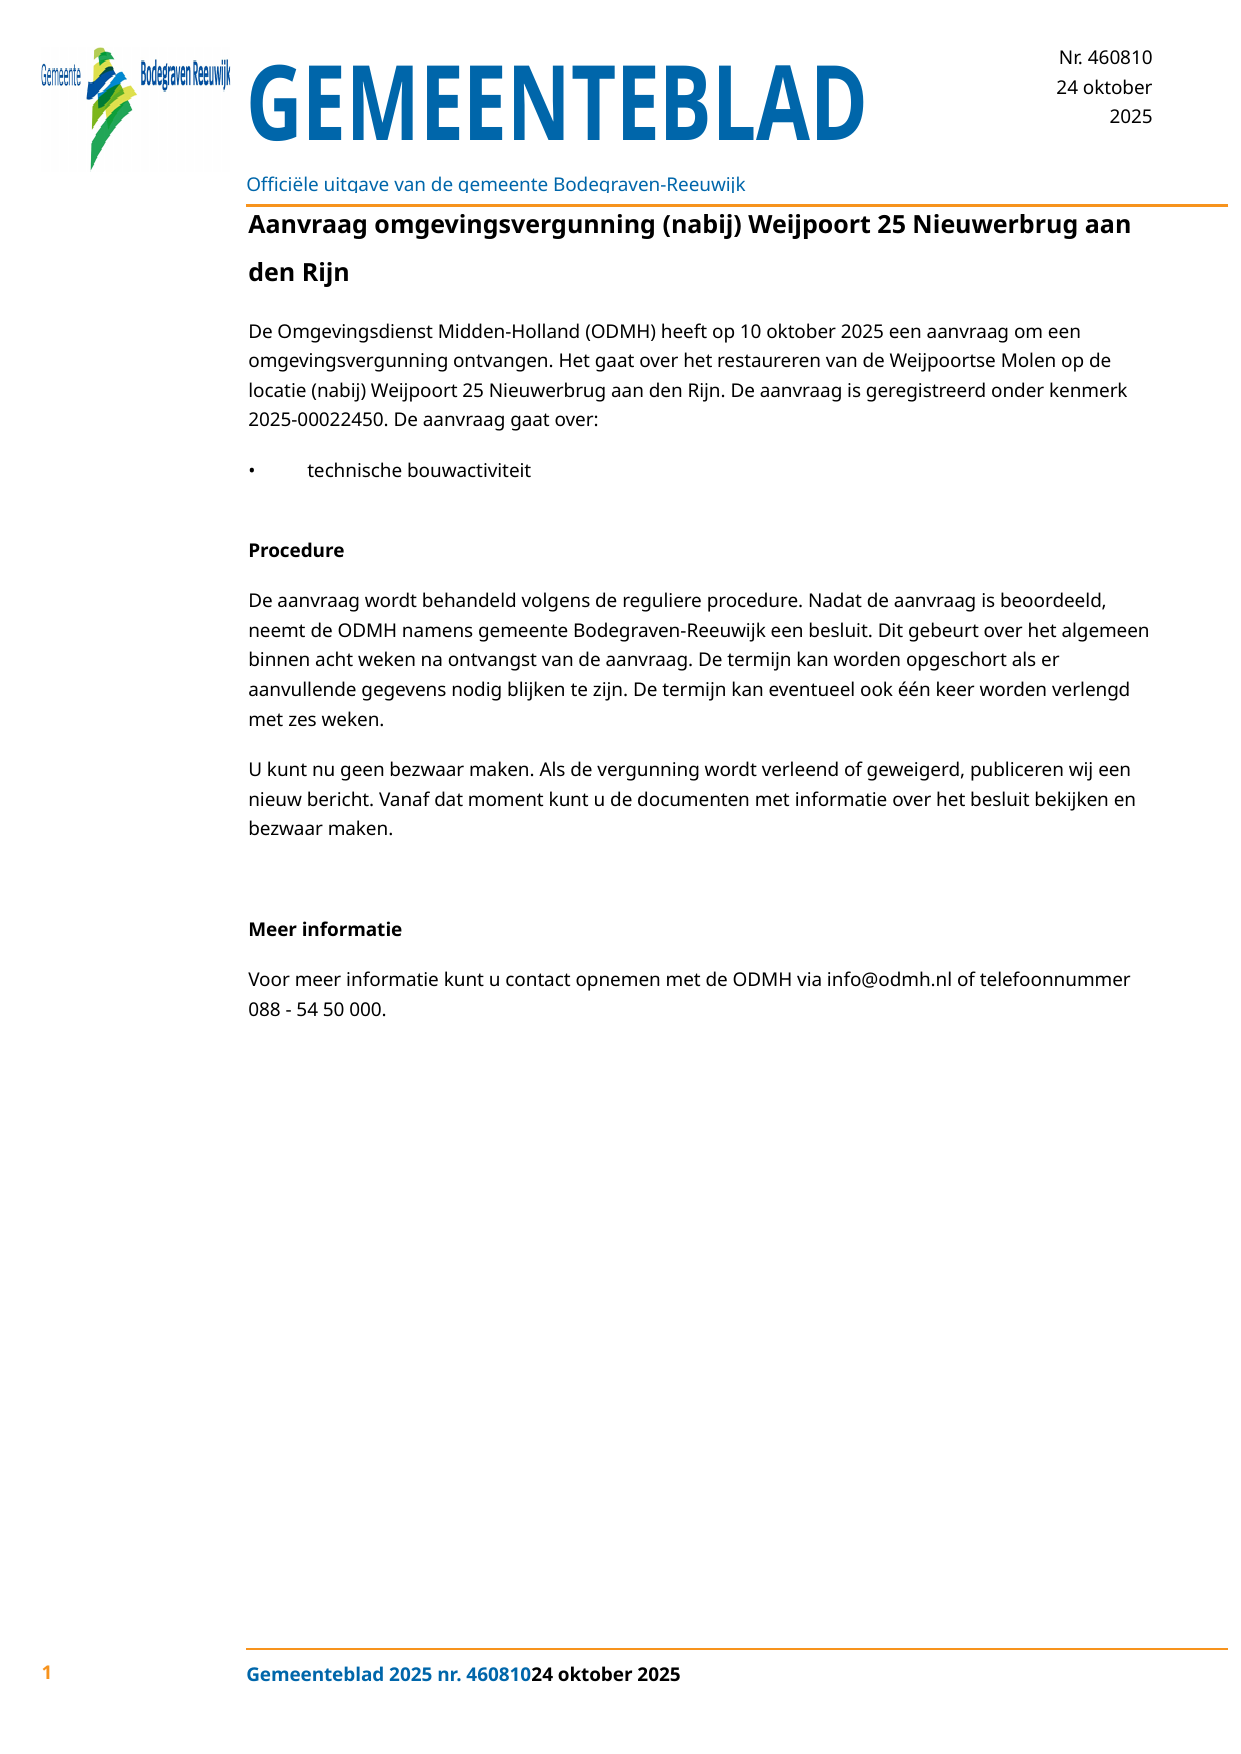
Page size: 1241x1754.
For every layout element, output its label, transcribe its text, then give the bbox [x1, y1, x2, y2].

text Voor meer informatie kunt u contact opnemen met de ODMH via info@odmh.nl of telefoonnummer 088 - 54 50 000. [248, 967, 1152, 1022]
text U kunt nu geen bezwaar maken. Als de vergunning wordt verleend of geweigerd, publiceren wij een nieuw bericht. Vanaf dat moment kunt u de documenten met informatie over het besluit bekijken en bezwaar maken. [248, 756, 1152, 841]
list technische bouwactiviteit [248, 457, 1152, 483]
picture [41, 47, 231, 172]
text Meer informatie [248, 916, 1152, 942]
text Procedure [248, 537, 1152, 563]
text Aanvraag omgevingsvergunning (nabij) Weijpoort 25 Nieuwerbrug aan den Rijn [248, 207, 1152, 288]
text De aanvraag wordt behandeld volgens de reguliere procedure. Nadat de aanvraag is beoordeeld, neemt de ODMH namens gemeente Bodegraven-Reeuwijk een besluit. Dit gebeurt over het algemeen binnen acht weken na ontvangst van de aanvraag. De termijn kan worden opgeschort als er aanvullende gegevens nodig blijken te zijn. De termijn kan eventueel ook één keer worden verlengd met zes weken. [248, 587, 1152, 732]
text De Omgevingsdienst Midden-Holland (ODMH) heeft op 10 oktober 2025 een aanvraag om een omgevingsvergunning ontvangen. Het gaat over het restaureren van de Weijpoortse Molen op de locatie (nabij) Weijpoort 25 Nieuwerbrug aan den Rijn. De aanvraag is geregistreerd onder kenmerk 2025-00022450. De aanvraag gaat over: [248, 318, 1152, 432]
